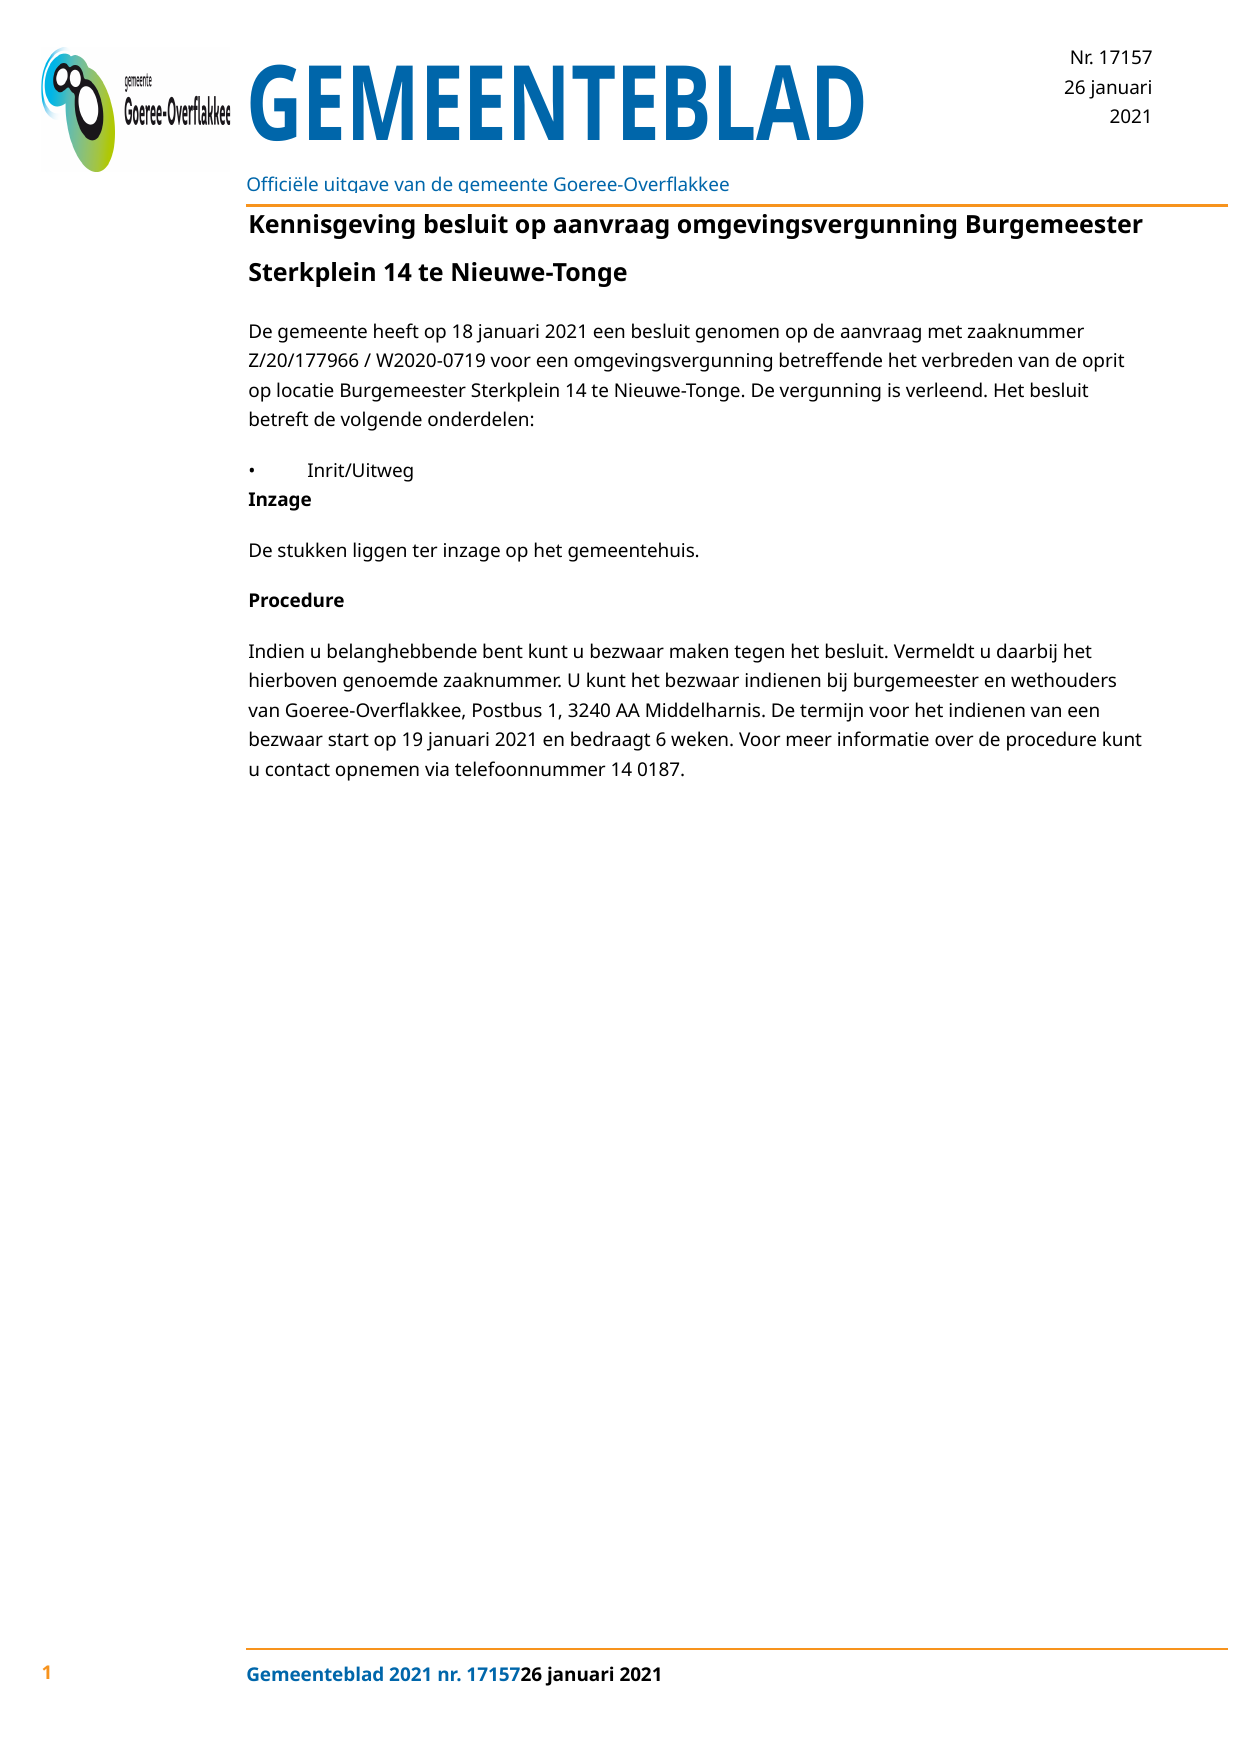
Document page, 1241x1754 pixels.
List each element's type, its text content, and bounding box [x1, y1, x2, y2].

text Inzage [248, 487, 1152, 512]
text Indien u belanghebbende bent kunt u bezwaar maken tegen het besluit. Vermeldt u daarbij het hierboven genoemde zaaknummer. U kunt het bezwaar indienen bij burgemeester en wethouders van Goeree-Overflakkee, Postbus 1, 3240 AA Middelharnis. De termijn voor het indienen van een bezwaar start op 19 januari 2021 en bedraagt 6 weken. Voor meer informatie over de procedure kunt u contact opnemen via telefoonnummer 14 0187. [248, 638, 1152, 782]
text Procedure [248, 587, 1152, 613]
picture [41, 47, 231, 172]
list Inrit/Uitweg [248, 457, 1152, 483]
text De gemeente heeft op 18 januari 2021 een besluit genomen op de aanvraag met zaaknummer Z/20/177966 / W2020-0719 voor een omgevingsvergunning betreffende het verbreden van de oprit op locatie Burgemeester Sterkplein 14 te Nieuwe-Tonge. De vergunning is verleend. Het besluit betreft de volgende onderdelen: [248, 318, 1152, 432]
text Kennisgeving besluit op aanvraag omgevingsvergunning Burgemeester Sterkplein 14 te Nieuwe-Tonge [248, 207, 1152, 288]
text De stukken liggen ter inzage op het gemeentehuis. [248, 537, 1152, 563]
